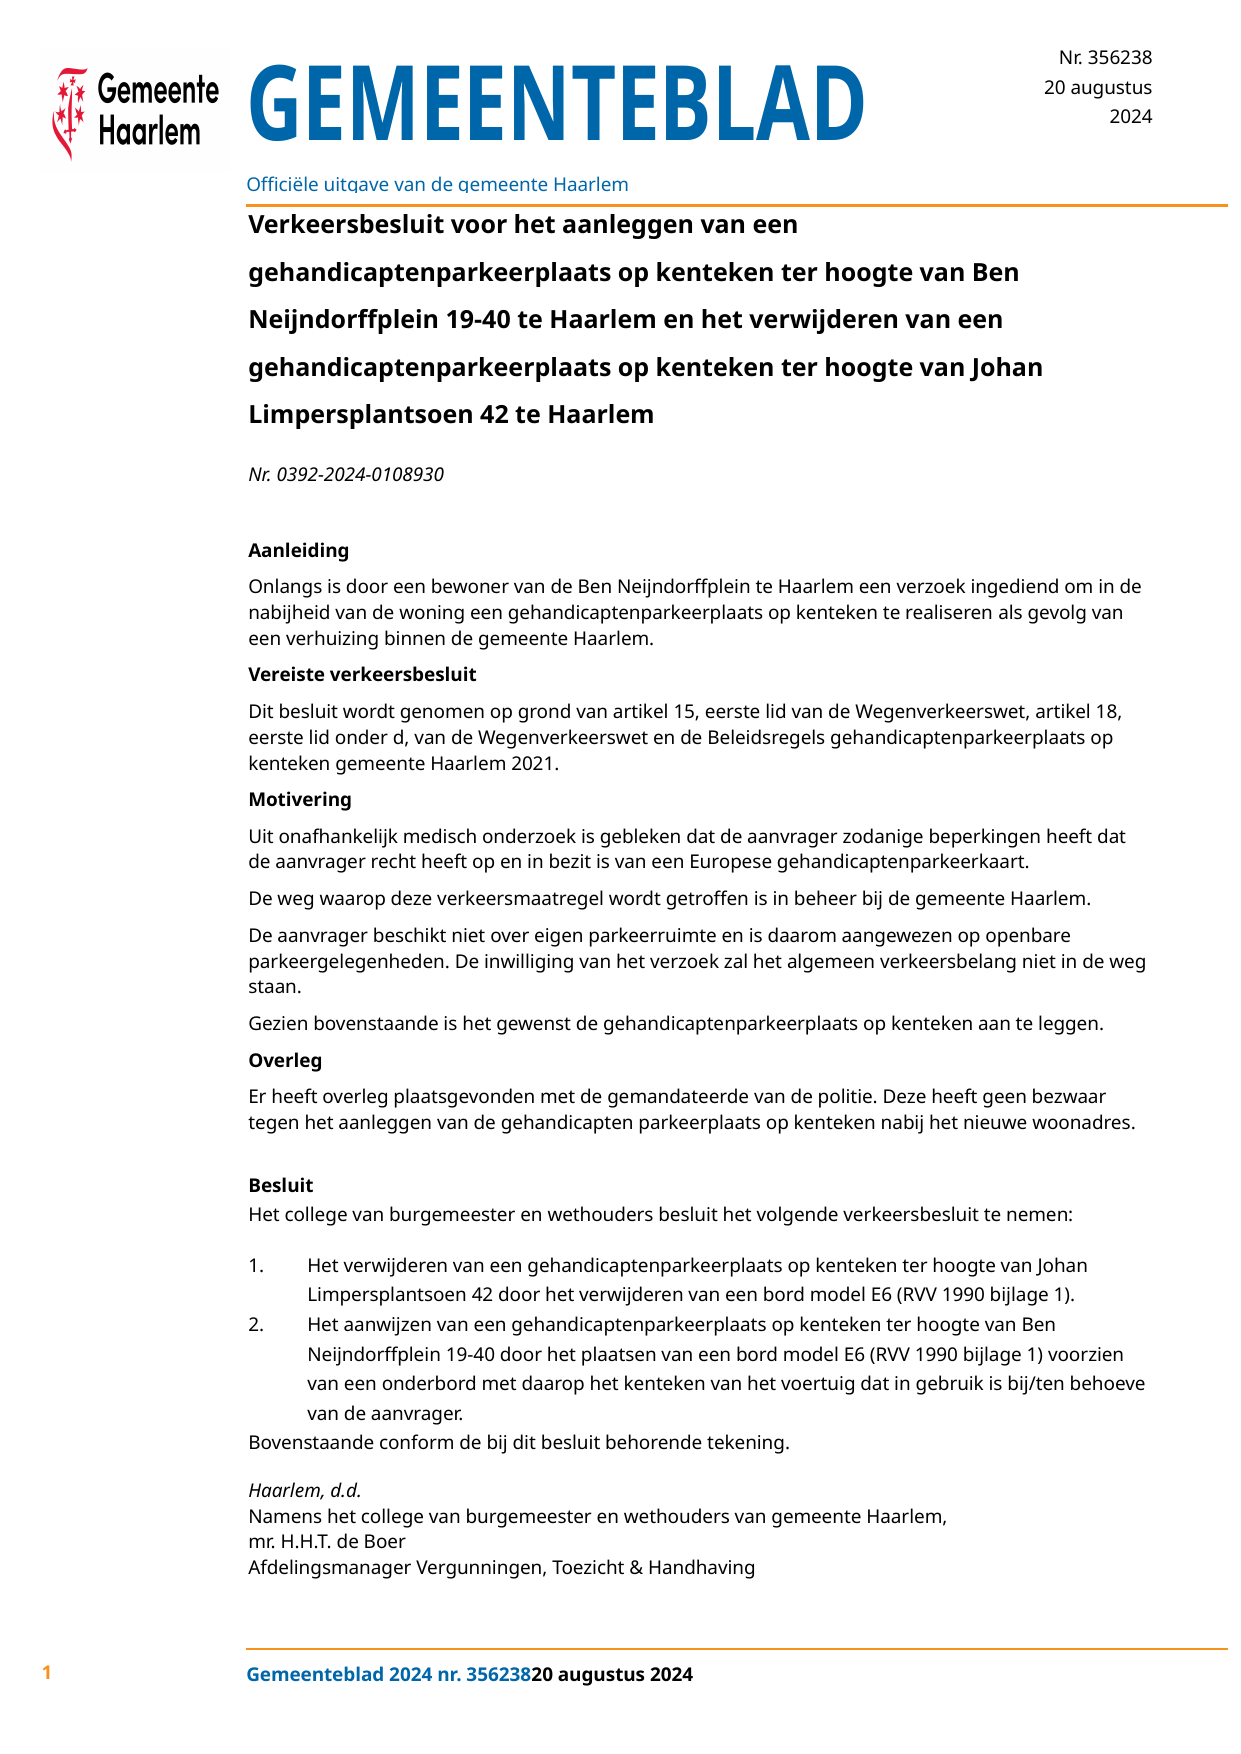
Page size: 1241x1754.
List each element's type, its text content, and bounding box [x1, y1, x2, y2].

text Afdelingsmanager Vergunningen, Toezicht & Handhaving [248, 1554, 1152, 1580]
text Namens het college van burgemeester en wethouders van gemeente Haarlem, [248, 1503, 1152, 1529]
text Er heeft overleg plaatsgevonden met de gemandateerde van de politie. Deze heeft geen bezwaar tegen het aanleggen van de gehandicapten parkeerplaats op kenteken nabij het nieuwe woonadres. [248, 1083, 1152, 1135]
text De aanvrager beschikt niet over eigen parkeerruimte en is daarom aangewezen op openbare parkeergelegenheden. De inwilliging van het verzoek zal het algemeen verkeersbelang niet in de weg staan. [248, 922, 1152, 999]
picture [41, 47, 231, 172]
text Uit onafhankelijk medisch onderzoek is gebleken dat de aanvrager zodanige beperkingen heeft dat de aanvrager recht heeft op en in bezit is van een Europese gehandicaptenparkeerkaart. [248, 823, 1152, 874]
text Motivering [248, 786, 1152, 812]
text Het college van burgemeester en wethouders besluit het volgende verkeersbesluit te nemen: [248, 1202, 1152, 1227]
text Onlangs is door een bewoner van de Ben Neijndorffplein te Haarlem een verzoek ingediend om in de nabijheid van de woning een gehandicaptenparkeerplaats op kenteken te realiseren als gevolg van een verhuizing binnen de gemeente Haarlem. [248, 573, 1152, 651]
text Gezien bovenstaande is het gewenst de gehandicaptenparkeerplaats op kenteken aan te leggen. [248, 1010, 1152, 1036]
text Dit besluit wordt genomen op grond van artikel 15, eerste lid van de Wegenverkeerswet, artikel 18, eerste lid onder d, van de Wegenverkeerswet en de Beleidsregels gehandicaptenparkeerplaats op kenteken gemeente Haarlem 2021. [248, 698, 1152, 775]
text De weg waarop deze verkeersmaatregel wordt getroffen is in beheer bij de gemeente Haarlem. [248, 885, 1152, 911]
text Besluit [248, 1172, 1152, 1198]
text Aanleiding [248, 537, 1152, 562]
text Verkeersbesluit voor het aanleggen van een gehandicaptenparkeerplaats op kenteken ter hoogte van Ben Neijndorffplein 19-40 te Haarlem en het verwijderen van een gehandicaptenparkeerplaats op kenteken ter hoogte van Johan Limpersplantsoen 42 te Haarlem [248, 207, 1152, 431]
list Het verwijderen van een gehandicaptenparkeerplaats op kenteken ter hoogte van Johan Limpersplantsoen 42 door het verwijderen van een bord model E6 (RVV 1990 bijlage 1). [248, 1252, 1152, 1307]
text Haarlem, d.d. [248, 1477, 1152, 1503]
text Nr. 0392-2024-0108930 [248, 461, 1152, 486]
text mr. H.H.T. de Boer [248, 1529, 1152, 1554]
text Vereiste verkeersbesluit [248, 662, 1152, 687]
text Overleg [248, 1047, 1152, 1073]
text Bovenstaande conform de bij dit besluit behorende tekening. [248, 1429, 1152, 1455]
list Het aanwijzen van een gehandicaptenparkeerplaats op kenteken ter hoogte van Ben Neijndorffplein 19-40 door het plaatsen van een bord model E6 (RVV 1990 bijlage 1) voorzien van een onderbord met daarop het kenteken van het voertuig dat in gebruik is bij/ten behoeve van de aanvrager. [248, 1311, 1152, 1426]
